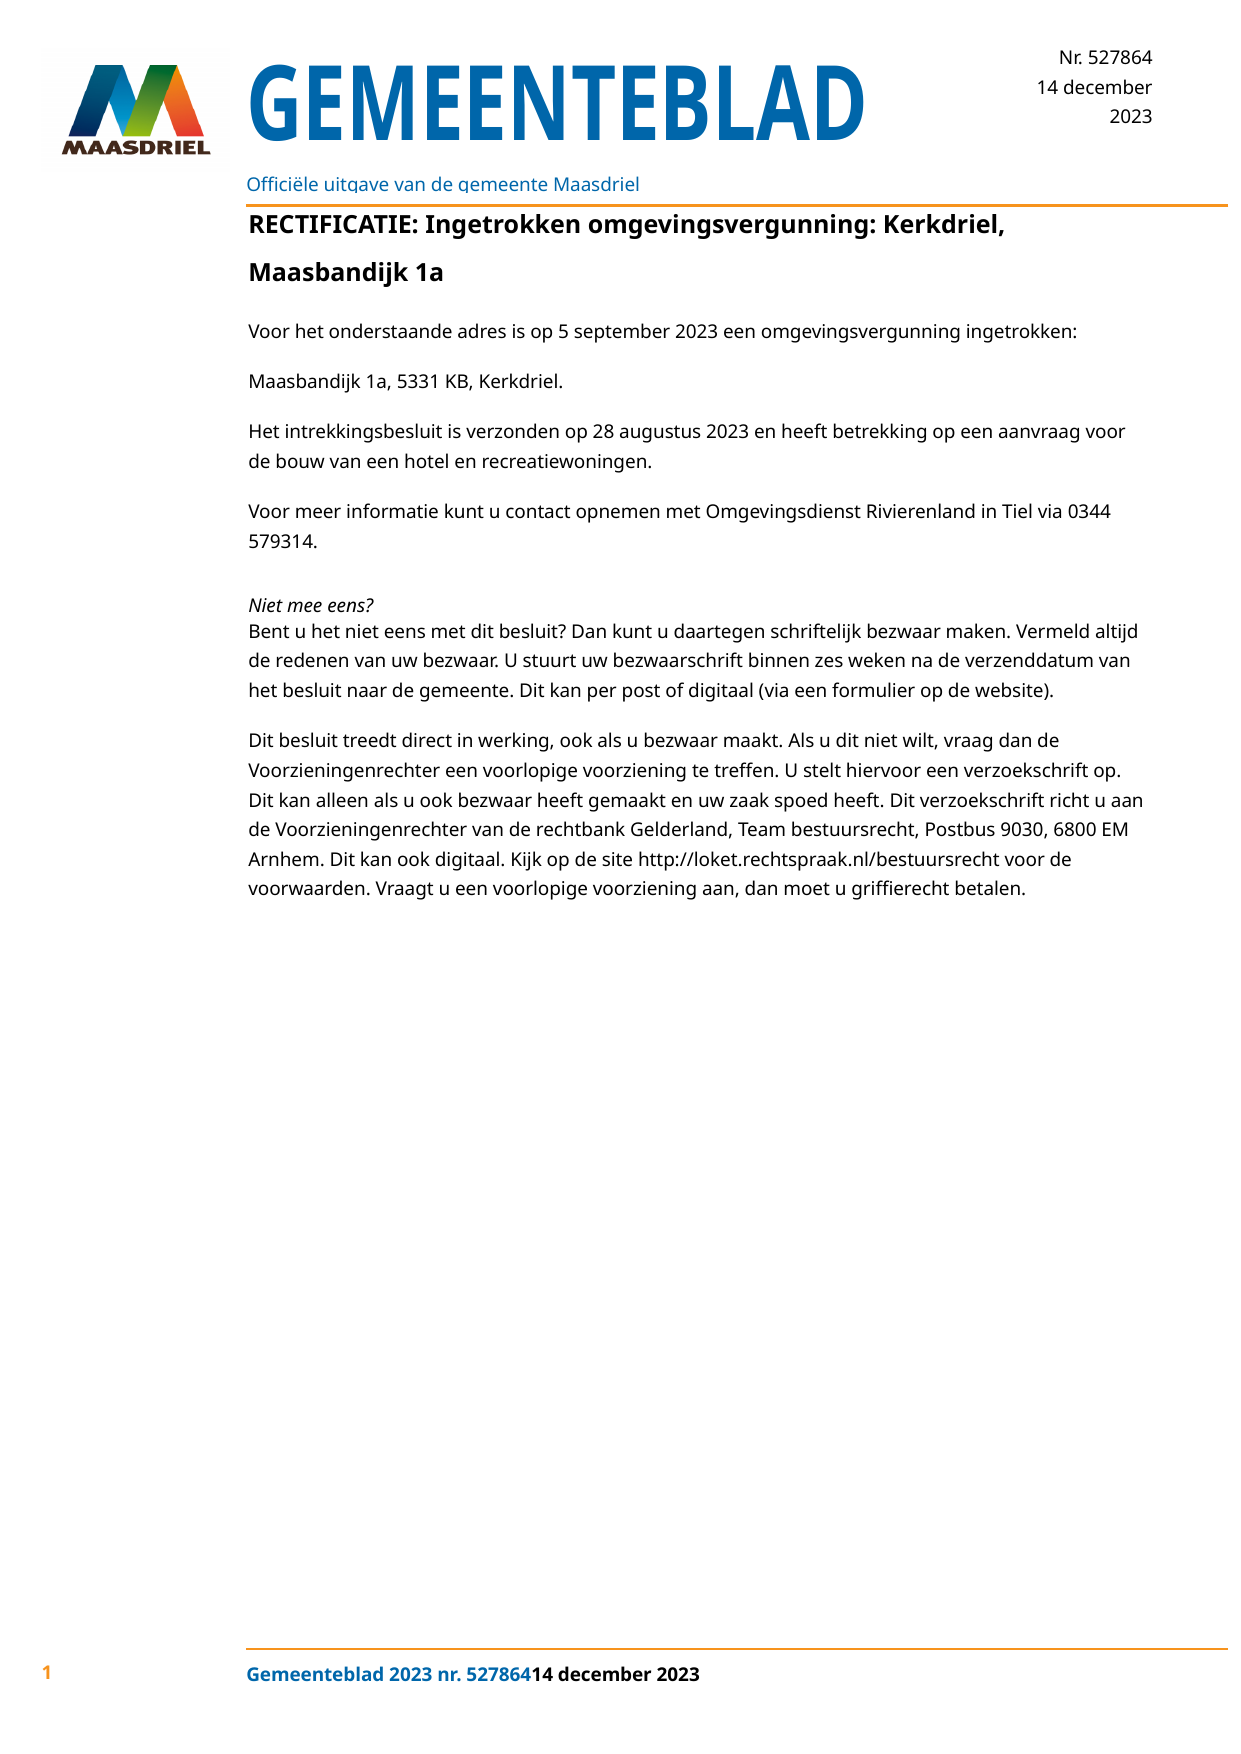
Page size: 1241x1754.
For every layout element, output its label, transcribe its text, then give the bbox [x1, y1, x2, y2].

text Bent u het niet eens met dit besluit? Dan kunt u daartegen schriftelijk bezwaar maken. Vermeld altijd de redenen van uw bezwaar. U stuurt uw bezwaarschrift binnen zes weken na de verzenddatum van het besluit naar de gemeente. Dit kan per post of digitaal (via een formulier op de website). [248, 618, 1152, 703]
text Niet mee eens? [248, 592, 1152, 618]
text RECTIFICATIE: Ingetrokken omgevingsvergunning: Kerkdriel, Maasbandijk 1a [248, 207, 1152, 288]
text Dit besluit treedt direct in werking, ook als u bezwaar maakt. Als u dit niet wilt, vraag dan de Voorzieningenrechter een voorlopige voorziening te treffen. U stelt hiervoor een verzoekschrift op. Dit kan alleen als u ook bezwaar heeft gemaakt en uw zaak spoed heeft. Dit verzoekschrift richt u aan de Voorzieningenrechter van de rechtbank Gelderland, Team bestuursrecht, Postbus 9030, 6800 EM Arnhem. Dit kan ook digitaal. Kijk op de site http://loket.rechtspraak.nl/bestuursrecht voor de voorwaarden. Vraagt u een voorlopige voorziening aan, dan moet u griffierecht betalen. [248, 728, 1152, 901]
text Voor meer informatie kunt u contact opnemen met Omgevingsdienst Rivierenland in Tiel via 0344 579314. [248, 499, 1152, 554]
text Het intrekkingsbesluit is verzonden op 28 augustus 2023 en heeft betrekking op een aanvraag voor de bouw van een hotel en recreatiewoningen. [248, 419, 1152, 474]
picture [41, 47, 231, 172]
text Voor het onderstaande adres is op 5 september 2023 een omgevingsvergunning ingetrokken: [248, 318, 1152, 344]
text Maasbandijk 1a, 5331 KB, Kerkdriel. [248, 368, 1152, 394]
